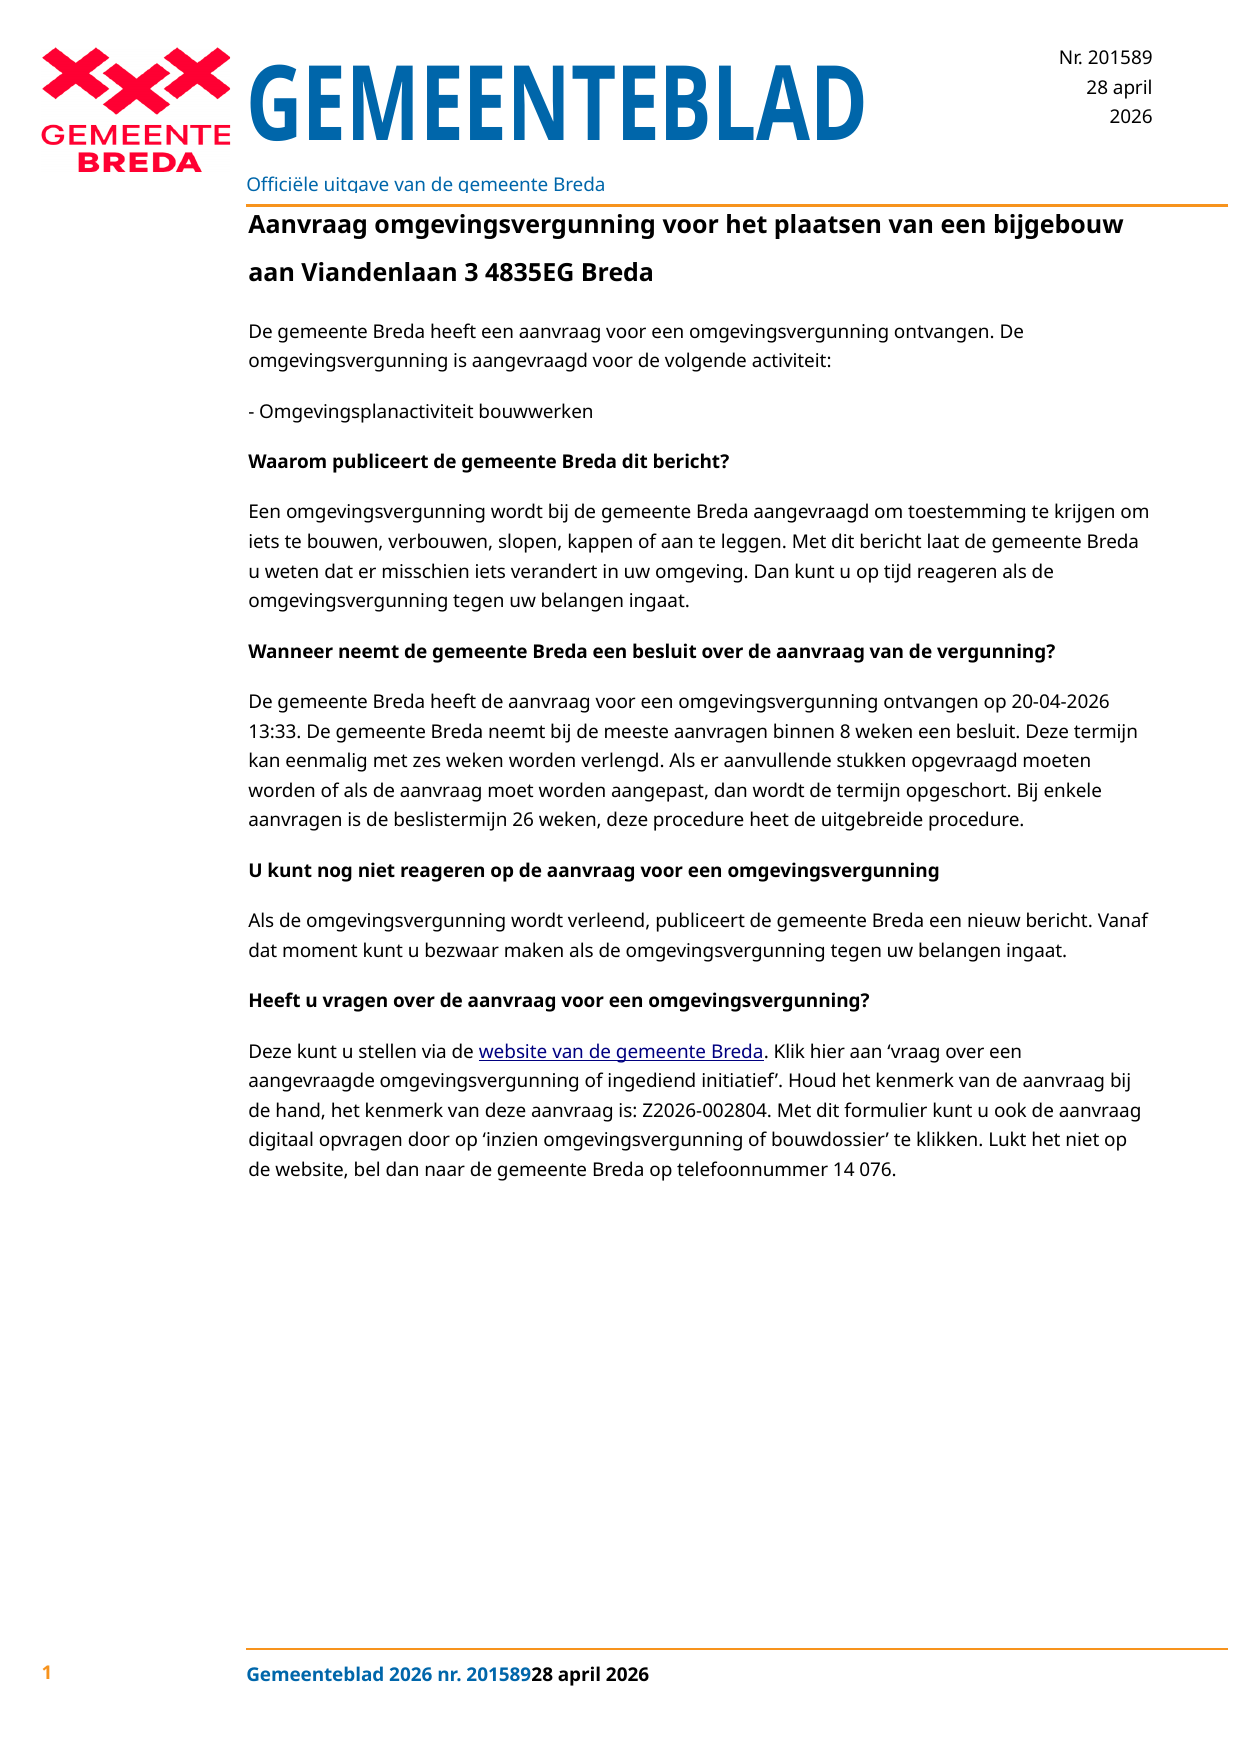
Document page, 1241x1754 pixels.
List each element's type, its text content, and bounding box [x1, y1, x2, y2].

picture [41, 47, 231, 172]
text Heeft u vragen over de aanvraag voor een omgevingsvergunning? [248, 987, 1152, 1013]
text Een omgevingsvergunning wordt bij de gemeente Breda aangevraagd om toestemming te krijgen om iets te bouwen, verbouwen, slopen, kappen of aan te leggen. Met dit bericht laat de gemeente Breda u weten dat er misschien iets verandert in uw omgeving. Dan kunt u op tijd reageren als de omgevingsvergunning tegen uw belangen ingaat. [248, 499, 1152, 613]
text Als de omgevingsvergunning wordt verleend, publiceert de gemeente Breda een nieuw bericht. Vanaf dat moment kunt u bezwaar maken als de omgevingsvergunning tegen uw belangen ingaat. [248, 907, 1152, 963]
text Deze kunt u stellen via de website van de gemeente Breda. Klik hier aan ‘vraag over een aangevraagde omgevingsvergunning of ingediend initiatief’. Houd het kenmerk van de aanvraag bij de hand, het kenmerk van deze aanvraag is: Z2026-002804. Met dit formulier kunt u ook de aanvraag digitaal opvragen door op ‘inzien omgevingsvergunning of bouwdossier’ te klikken. Lukt het niet op de website, bel dan naar de gemeente Breda op telefoonnummer 14 076. [248, 1038, 1152, 1182]
text De gemeente Breda heeft een aanvraag voor een omgevingsvergunning ontvangen. De omgevingsvergunning is aangevraagd voor de volgende activiteit: [248, 318, 1152, 373]
text Aanvraag omgevingsvergunning voor het plaatsen van een bijgebouw aan Viandenlaan 3 4835EG Breda [248, 207, 1152, 288]
text - Omgevingsplanactiviteit bouwwerken [248, 398, 1152, 424]
text De gemeente Breda heeft de aanvraag voor een omgevingsvergunning ontvangen op 20-04-2026 13:33. De gemeente Breda neemt bij de meeste aanvragen binnen 8 weken een besluit. Deze termijn kan eenmalig met zes weken worden verlengd. Als er aanvullende stukken opgevraagd moeten worden of als de aanvraag moet worden aangepast, dan wordt de termijn opgeschort. Bij enkele aanvragen is de beslistermijn 26 weken, deze procedure heet de uitgebreide procedure. [248, 688, 1152, 832]
text Waarom publiceert de gemeente Breda dit bericht? [248, 448, 1152, 474]
text U kunt nog niet reageren op de aanvraag voor een omgevingsvergunning [248, 857, 1152, 883]
text Wanneer neemt de gemeente Breda een besluit over de aanvraag van de vergunning? [248, 638, 1152, 664]
